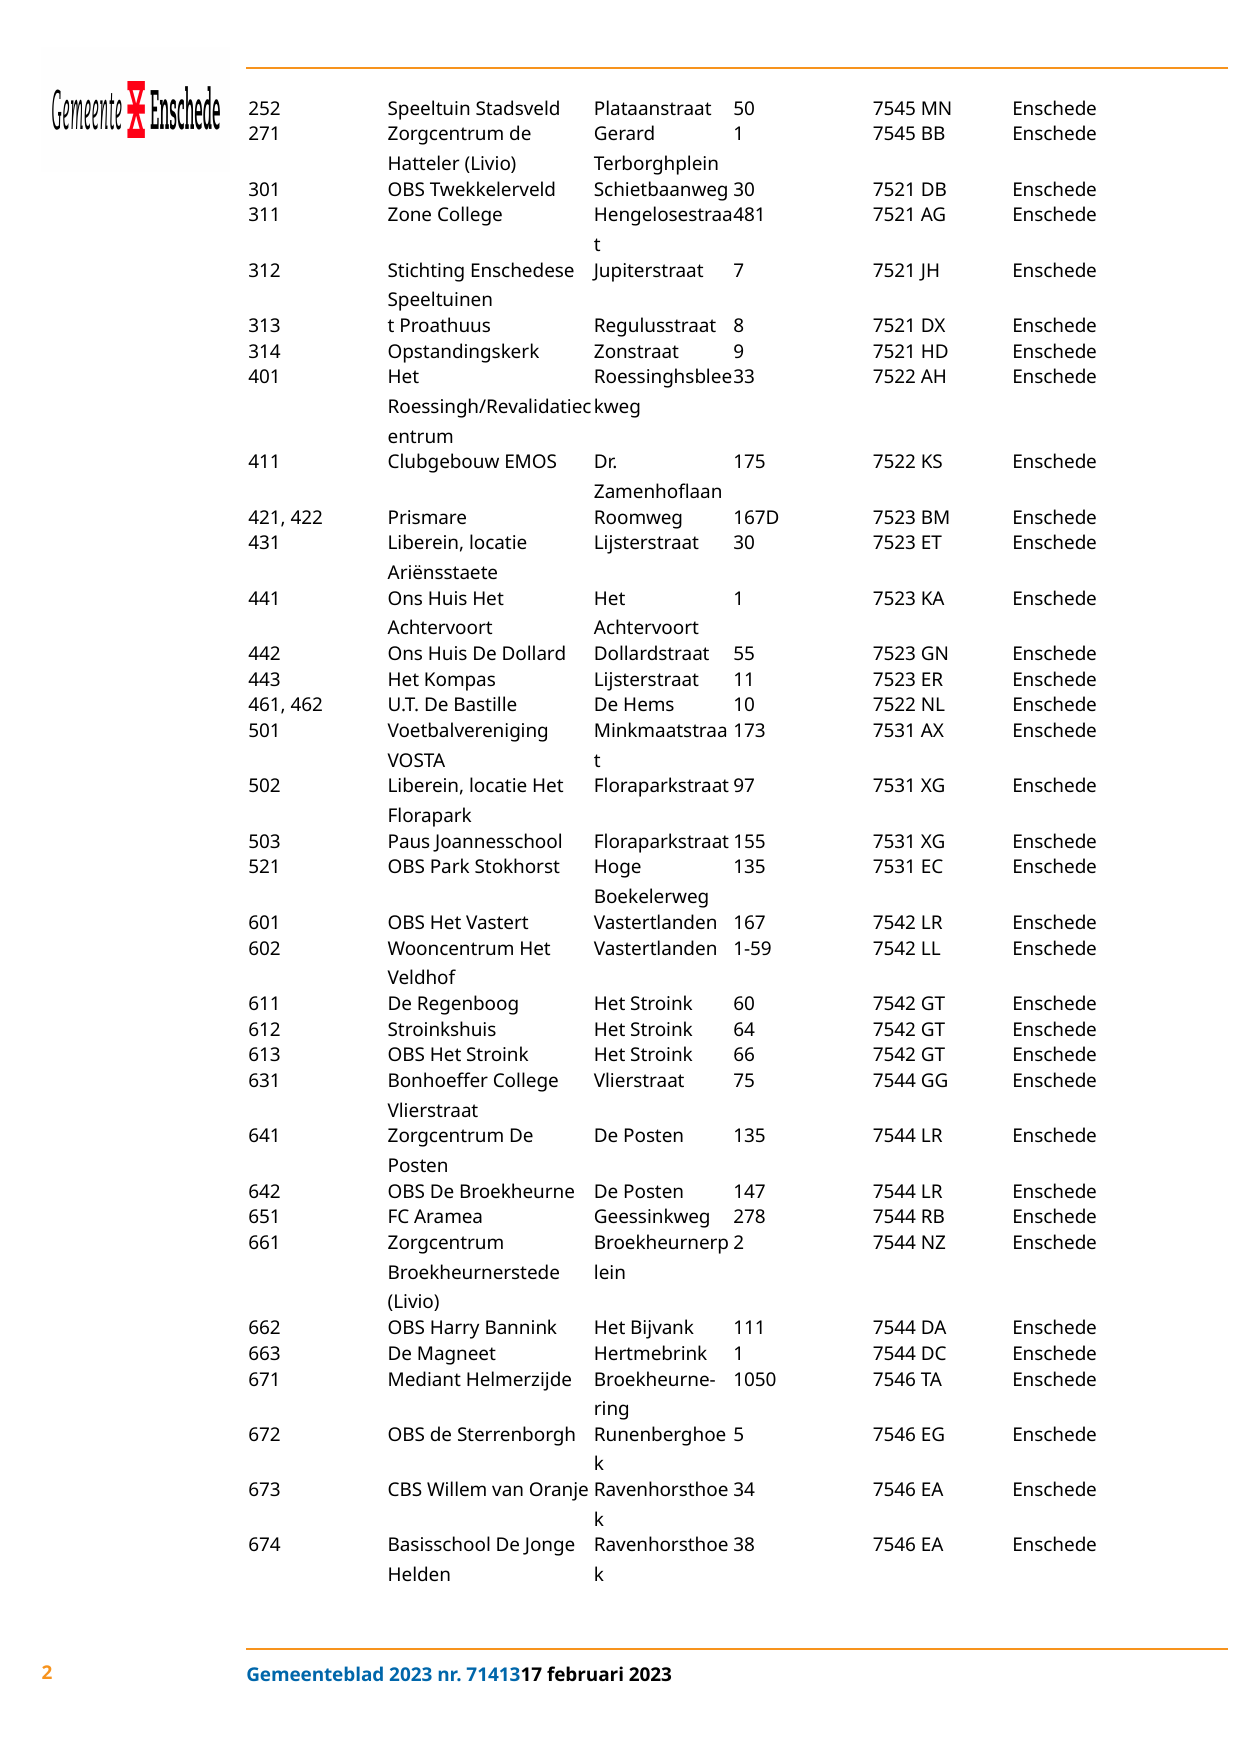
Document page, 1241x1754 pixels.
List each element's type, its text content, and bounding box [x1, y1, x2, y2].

table_cell Paus Joannesschool [388, 828, 594, 854]
table_cell 60 [733, 990, 873, 1016]
table_cell 173 [733, 718, 873, 773]
table_cell De Posten [594, 1178, 733, 1204]
table_cell Hengelosestraat [594, 202, 733, 257]
table_cell Enschede [1012, 1067, 1152, 1123]
table_cell 641 [248, 1123, 387, 1178]
table_cell OBS de Sterrenborgh [388, 1421, 594, 1476]
table_cell OBS Het Vastert [388, 909, 594, 935]
table_cell 431 [248, 530, 387, 585]
table_cell 8 [733, 312, 873, 338]
table_cell 9 [733, 338, 873, 364]
table_cell 7531 XG [873, 828, 1012, 854]
table_cell Enschede [1012, 1366, 1152, 1421]
table_cell 7546 EA [873, 1476, 1012, 1532]
table_cell 501 [248, 718, 387, 773]
table_cell 7546 TA [873, 1366, 1012, 1421]
table_cell 7521 JH [873, 257, 1012, 312]
table_cell Enschede [1012, 530, 1152, 585]
table_cell De Regenboog [388, 990, 594, 1016]
table_cell OBS Twekkelerveld [388, 176, 594, 202]
table_cell 7544 LR [873, 1178, 1012, 1204]
table_cell 50 [733, 95, 873, 121]
table_cell Ravenhorsthoek [594, 1532, 733, 1587]
table_cell 612 [248, 1016, 387, 1042]
table_cell Stroinkshuis [388, 1016, 594, 1042]
table_cell 1 [733, 121, 873, 176]
table_cell Enschede [1012, 202, 1152, 257]
table_cell 7521 DB [873, 176, 1012, 202]
table_cell 33 [733, 364, 873, 448]
table_cell FC Aramea [388, 1204, 594, 1229]
table_cell 502 [248, 773, 387, 828]
table_cell 66 [733, 1042, 873, 1067]
table_cell 311 [248, 202, 387, 257]
table_cell Enschede [1012, 666, 1152, 692]
table_cell 7544 DC [873, 1340, 1012, 1366]
table_cell CBS Willem van Oranje [388, 1476, 594, 1532]
table_cell Wooncentrum Het Veldhof [388, 935, 594, 990]
table_cell De Magneet [388, 1340, 594, 1366]
table_cell 7531 XG [873, 773, 1012, 828]
table_cell 155 [733, 828, 873, 854]
table_cell 1 [733, 1340, 873, 1366]
table_cell 7522 AH [873, 364, 1012, 448]
table_cell 601 [248, 909, 387, 935]
table_cell 7542 LL [873, 935, 1012, 990]
table_cell 10 [733, 692, 873, 717]
table_cell Zone College [388, 202, 594, 257]
table_cell Het Stroink [594, 990, 733, 1016]
table_cell OBS De Broekheurne [388, 1178, 594, 1204]
table_cell Enschede [1012, 909, 1152, 935]
table_cell Het Kompas [388, 666, 594, 692]
table_cell Stichting Enschedese Speeltuinen [388, 257, 594, 312]
table_cell Zorgcentrum Broekheurnerstede (Livio) [388, 1229, 594, 1314]
table_cell 7542 GT [873, 1016, 1012, 1042]
table_cell 461, 462 [248, 692, 387, 717]
table_cell 672 [248, 1421, 387, 1476]
table_cell 674 [248, 1532, 387, 1587]
table_cell Regulusstraat [594, 312, 733, 338]
table_cell 252 [248, 95, 387, 121]
table_cell 7523 ER [873, 666, 1012, 692]
table_cell Enschede [1012, 1314, 1152, 1340]
table_cell Vlierstraat [594, 1067, 733, 1123]
table_cell 301 [248, 176, 387, 202]
table_cell Opstandingskerk [388, 338, 594, 364]
table_cell 7545 MN [873, 95, 1012, 121]
table_cell 7544 LR [873, 1123, 1012, 1178]
table_cell Mediant Helmerzijde [388, 1366, 594, 1421]
table_cell Ravenhorsthoek [594, 1476, 733, 1532]
table_cell 7523 KA [873, 585, 1012, 640]
table_cell 1050 [733, 1366, 873, 1421]
table_cell Het Bijvank [594, 1314, 733, 1340]
table_cell 401 [248, 364, 387, 448]
table_cell Ons Huis Het Achtervoort [388, 585, 594, 640]
table_cell 662 [248, 1314, 387, 1340]
table_cell 7546 EA [873, 1532, 1012, 1587]
picture [41, 47, 231, 172]
table_cell Enschede [1012, 338, 1152, 364]
table_cell 7531 AX [873, 718, 1012, 773]
table_cell 442 [248, 640, 387, 666]
table_cell Gerard Terborghplein [594, 121, 733, 176]
table_cell Enschede [1012, 1204, 1152, 1229]
table_cell Enschede [1012, 1016, 1152, 1042]
table_cell Enschede [1012, 449, 1152, 504]
table_cell Speeltuin Stadsveld [388, 95, 594, 121]
table_cell Broekheurne-ring [594, 1366, 733, 1421]
table_cell De Hems [594, 692, 733, 717]
table_cell 7522 KS [873, 449, 1012, 504]
table_cell 7523 GN [873, 640, 1012, 666]
table_cell Jupiterstraat [594, 257, 733, 312]
table_cell Het Achtervoort [594, 585, 733, 640]
table_cell 7544 DA [873, 1314, 1012, 1340]
table_cell 441 [248, 585, 387, 640]
table_cell 663 [248, 1340, 387, 1366]
table_cell 64 [733, 1016, 873, 1042]
table_cell 271 [248, 121, 387, 176]
table_cell Enschede [1012, 257, 1152, 312]
table_cell 7521 AG [873, 202, 1012, 257]
table_cell Runenberghoek [594, 1421, 733, 1476]
table_cell Broekheurnerplein [594, 1229, 733, 1314]
table_cell 671 [248, 1366, 387, 1421]
table_cell 1-59 [733, 935, 873, 990]
table_cell 97 [733, 773, 873, 828]
table_cell 75 [733, 1067, 873, 1123]
table_cell 1 [733, 585, 873, 640]
table_cell Zorgcentrum De Posten [388, 1123, 594, 1178]
table_cell U.T. De Bastille [388, 692, 594, 717]
table_cell 651 [248, 1204, 387, 1229]
table_cell OBS Het Stroink [388, 1042, 594, 1067]
table_cell 503 [248, 828, 387, 854]
table_cell Roomweg [594, 504, 733, 529]
table_cell Enschede [1012, 990, 1152, 1016]
table_cell 7546 EG [873, 1421, 1012, 1476]
table_cell 7545 BB [873, 121, 1012, 176]
table_cell 7531 EC [873, 854, 1012, 909]
table_cell 278 [733, 1204, 873, 1229]
table_cell Clubgebouw EMOS [388, 449, 594, 504]
table_cell Enschede [1012, 1340, 1152, 1366]
table_cell Enschede [1012, 773, 1152, 828]
table_cell Voetbalvereniging VOSTA [388, 718, 594, 773]
table_cell 631 [248, 1067, 387, 1123]
table_cell 2 [733, 1229, 873, 1314]
table_cell 11 [733, 666, 873, 692]
table_cell Enschede [1012, 176, 1152, 202]
table_cell Enschede [1012, 718, 1152, 773]
table_cell Hertmebrink [594, 1340, 733, 1366]
table_cell Dollardstraat [594, 640, 733, 666]
table_cell OBS Harry Bannink [388, 1314, 594, 1340]
table_cell Enschede [1012, 1229, 1152, 1314]
table_cell Ons Huis De Dollard [388, 640, 594, 666]
table_cell 147 [733, 1178, 873, 1204]
table_cell 411 [248, 449, 387, 504]
table_cell Het Roessingh/Revalidatiecentrum [388, 364, 594, 448]
table_cell Liberein, locatie Ariënsstaete [388, 530, 594, 585]
table_cell Enschede [1012, 364, 1152, 448]
table_cell Enschede [1012, 828, 1152, 854]
table_cell Enschede [1012, 1476, 1152, 1532]
table_cell 602 [248, 935, 387, 990]
table_cell Prismare [388, 504, 594, 529]
table_cell 481 [733, 202, 873, 257]
table_cell 111 [733, 1314, 873, 1340]
table_cell Floraparkstraat [594, 773, 733, 828]
table_cell Floraparkstraat [594, 828, 733, 854]
table_cell Zonstraat [594, 338, 733, 364]
table_cell 7521 DX [873, 312, 1012, 338]
table_cell Lijsterstraat [594, 666, 733, 692]
table_cell 167D [733, 504, 873, 529]
table_cell Roessinghsbleekweg [594, 364, 733, 448]
table_cell Dr. Zamenhoflaan [594, 449, 733, 504]
table_cell 312 [248, 257, 387, 312]
table_cell Enschede [1012, 312, 1152, 338]
table_cell 7544 RB [873, 1204, 1012, 1229]
table_cell 175 [733, 449, 873, 504]
table_cell 30 [733, 530, 873, 585]
table_cell 135 [733, 854, 873, 909]
table_cell Lijsterstraat [594, 530, 733, 585]
table_cell Het Stroink [594, 1042, 733, 1067]
table_cell 7 [733, 257, 873, 312]
table_cell Enschede [1012, 1178, 1152, 1204]
table_cell Zorgcentrum de Hatteler (Livio) [388, 121, 594, 176]
table_cell 135 [733, 1123, 873, 1178]
table_cell Basisschool De Jonge Helden [388, 1532, 594, 1587]
table_cell Enschede [1012, 854, 1152, 909]
table_cell 7542 GT [873, 1042, 1012, 1067]
table_cell Geessinkweg [594, 1204, 733, 1229]
table_cell Enschede [1012, 1123, 1152, 1178]
table_cell 7523 BM [873, 504, 1012, 529]
table_cell Bonhoeffer College Vlierstraat [388, 1067, 594, 1123]
table_cell 613 [248, 1042, 387, 1067]
table_cell 34 [733, 1476, 873, 1532]
table_cell Enschede [1012, 585, 1152, 640]
table_cell 7522 NL [873, 692, 1012, 717]
table_cell 7523 ET [873, 530, 1012, 585]
table_cell 5 [733, 1421, 873, 1476]
table_cell 673 [248, 1476, 387, 1532]
table_cell Schietbaanweg [594, 176, 733, 202]
table_cell 7544 NZ [873, 1229, 1012, 1314]
table_cell Enschede [1012, 95, 1152, 121]
table_cell 421, 422 [248, 504, 387, 529]
table_cell 314 [248, 338, 387, 364]
table_cell Enschede [1012, 1532, 1152, 1587]
table_cell Het Stroink [594, 1016, 733, 1042]
table_cell t Proathuus [388, 312, 594, 338]
table_cell Minkmaatstraat [594, 718, 733, 773]
table_cell Vastertlanden [594, 935, 733, 990]
table_cell 313 [248, 312, 387, 338]
table_cell Vastertlanden [594, 909, 733, 935]
table_cell 7542 GT [873, 990, 1012, 1016]
table_cell 642 [248, 1178, 387, 1204]
table_cell 38 [733, 1532, 873, 1587]
table_cell 611 [248, 990, 387, 1016]
table_cell Liberein, locatie Het Florapark [388, 773, 594, 828]
table_cell 167 [733, 909, 873, 935]
table_cell Enschede [1012, 121, 1152, 176]
table_cell Enschede [1012, 640, 1152, 666]
table_cell 7544 GG [873, 1067, 1012, 1123]
table_cell Plataanstraat [594, 95, 733, 121]
table_cell Enschede [1012, 504, 1152, 529]
table_cell 661 [248, 1229, 387, 1314]
table_cell Enschede [1012, 692, 1152, 717]
table_cell OBS Park Stokhorst [388, 854, 594, 909]
table_cell Hoge Boekelerweg [594, 854, 733, 909]
table_cell 55 [733, 640, 873, 666]
table_cell Enschede [1012, 1421, 1152, 1476]
table_cell Enschede [1012, 935, 1152, 990]
table_cell De Posten [594, 1123, 733, 1178]
table_cell 7542 LR [873, 909, 1012, 935]
table_cell 443 [248, 666, 387, 692]
table_cell Enschede [1012, 1042, 1152, 1067]
table_cell 30 [733, 176, 873, 202]
table_cell 7521 HD [873, 338, 1012, 364]
table_cell 521 [248, 854, 387, 909]
